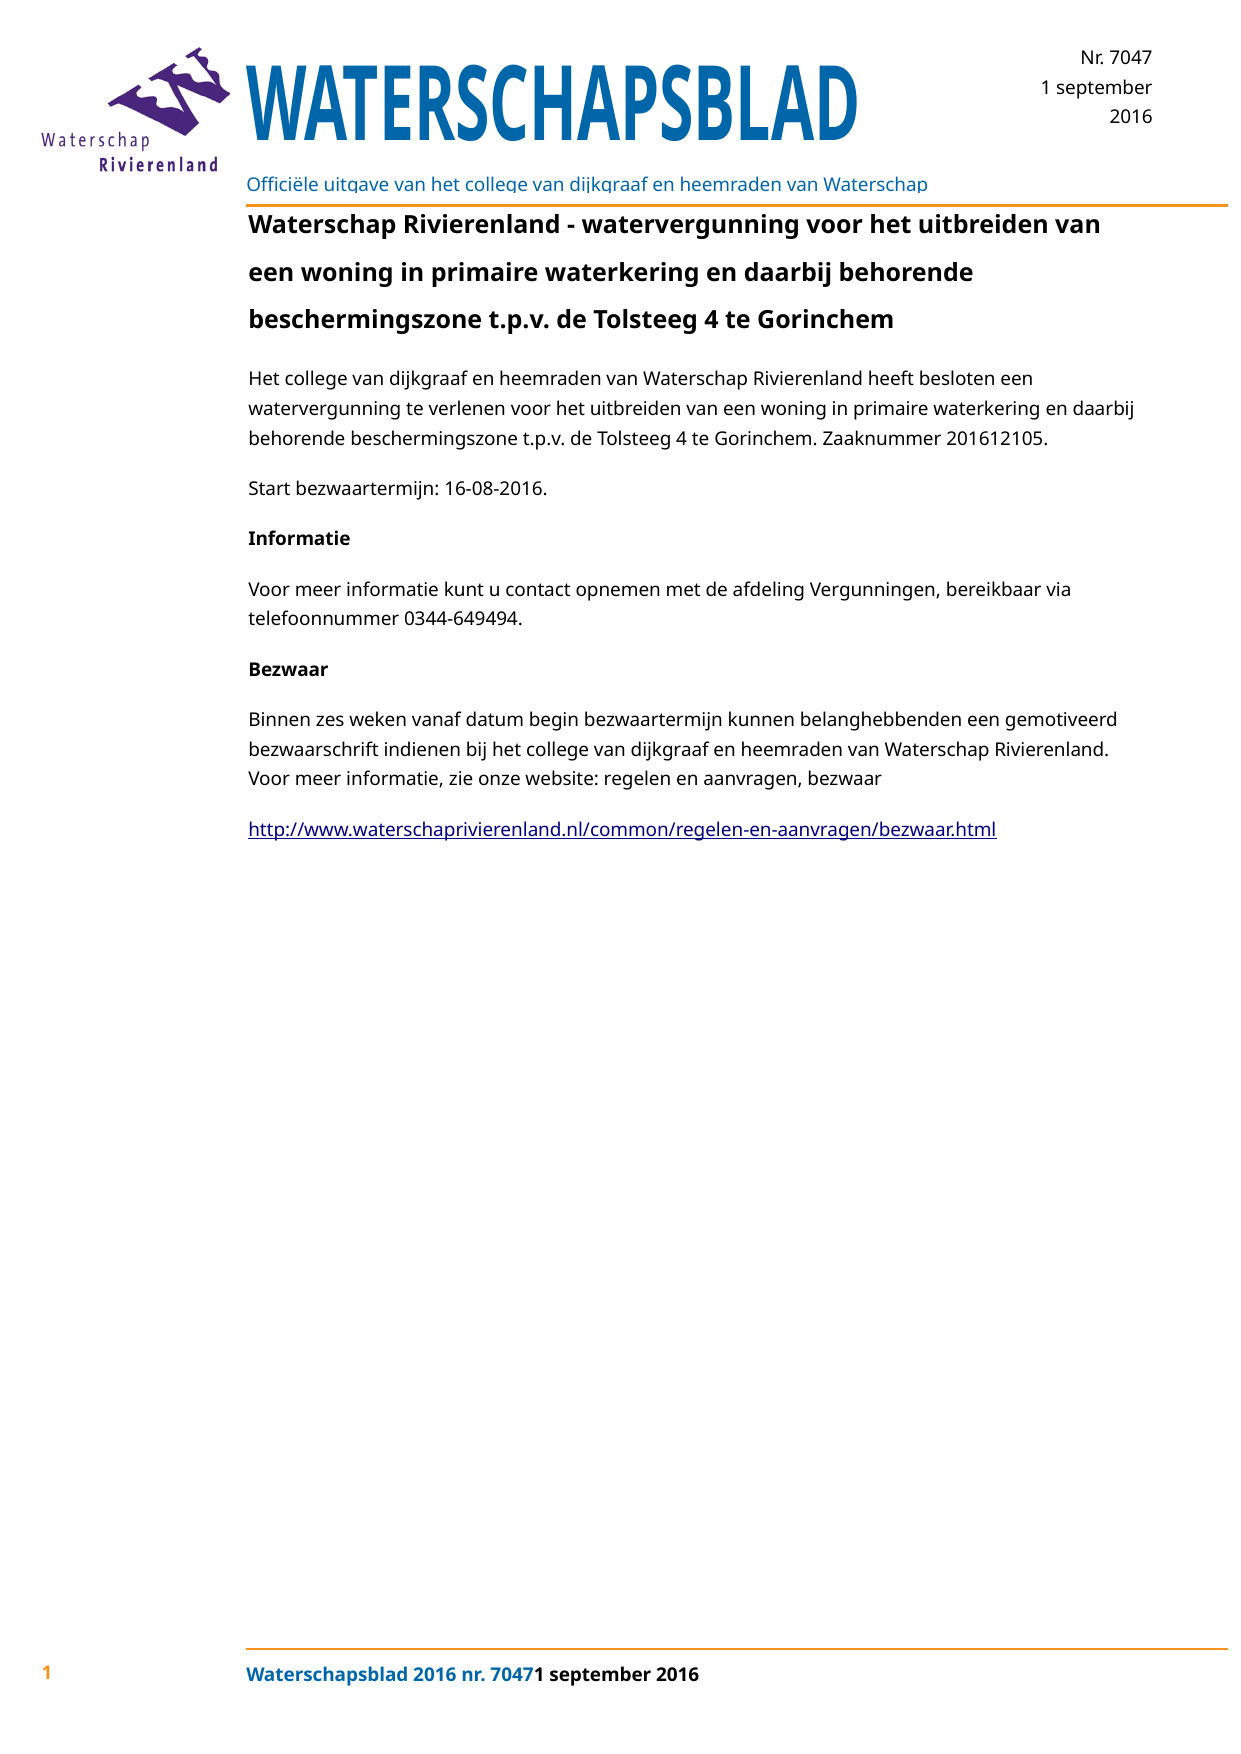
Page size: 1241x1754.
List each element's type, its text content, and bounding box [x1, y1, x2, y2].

text Voor meer informatie kunt u contact opnemen met de afdeling Vergunningen, bereikbaar via telefoonnummer 0344-649494. [248, 576, 1152, 631]
text Bezwaar [248, 656, 1152, 682]
text Binnen zes weken vanaf datum begin bezwaartermijn kunnen belanghebbenden een gemotiveerd bezwaarschrift indienen bij het college van dijkgraaf en heemraden van Waterschap Rivierenland. Voor meer informatie, zie onze website: regelen en aanvragen, bezwaar [248, 706, 1152, 791]
text Start bezwaartermijn: 16-08-2016. [248, 475, 1152, 501]
picture [41, 47, 231, 172]
text Het college van dijkgraaf en heemraden van Waterschap Rivierenland heeft besloten een watervergunning te verlenen voor het uitbreiden van een woning in primaire waterkering en daarbij behorende beschermingszone t.p.v. de Tolsteeg 4 te Gorinchem. Zaaknummer 201612105. [248, 366, 1152, 450]
text http://www.waterschaprivierenland.nl/common/regelen-en-aanvragen/bezwaar.html [248, 816, 1152, 842]
text Informatie [248, 526, 1152, 551]
text Waterschap Rivierenland - watervergunning voor het uitbreiden van een woning in primaire waterkering en daarbij behorende beschermingszone t.p.v. de Tolsteeg 4 te Gorinchem [248, 207, 1152, 336]
